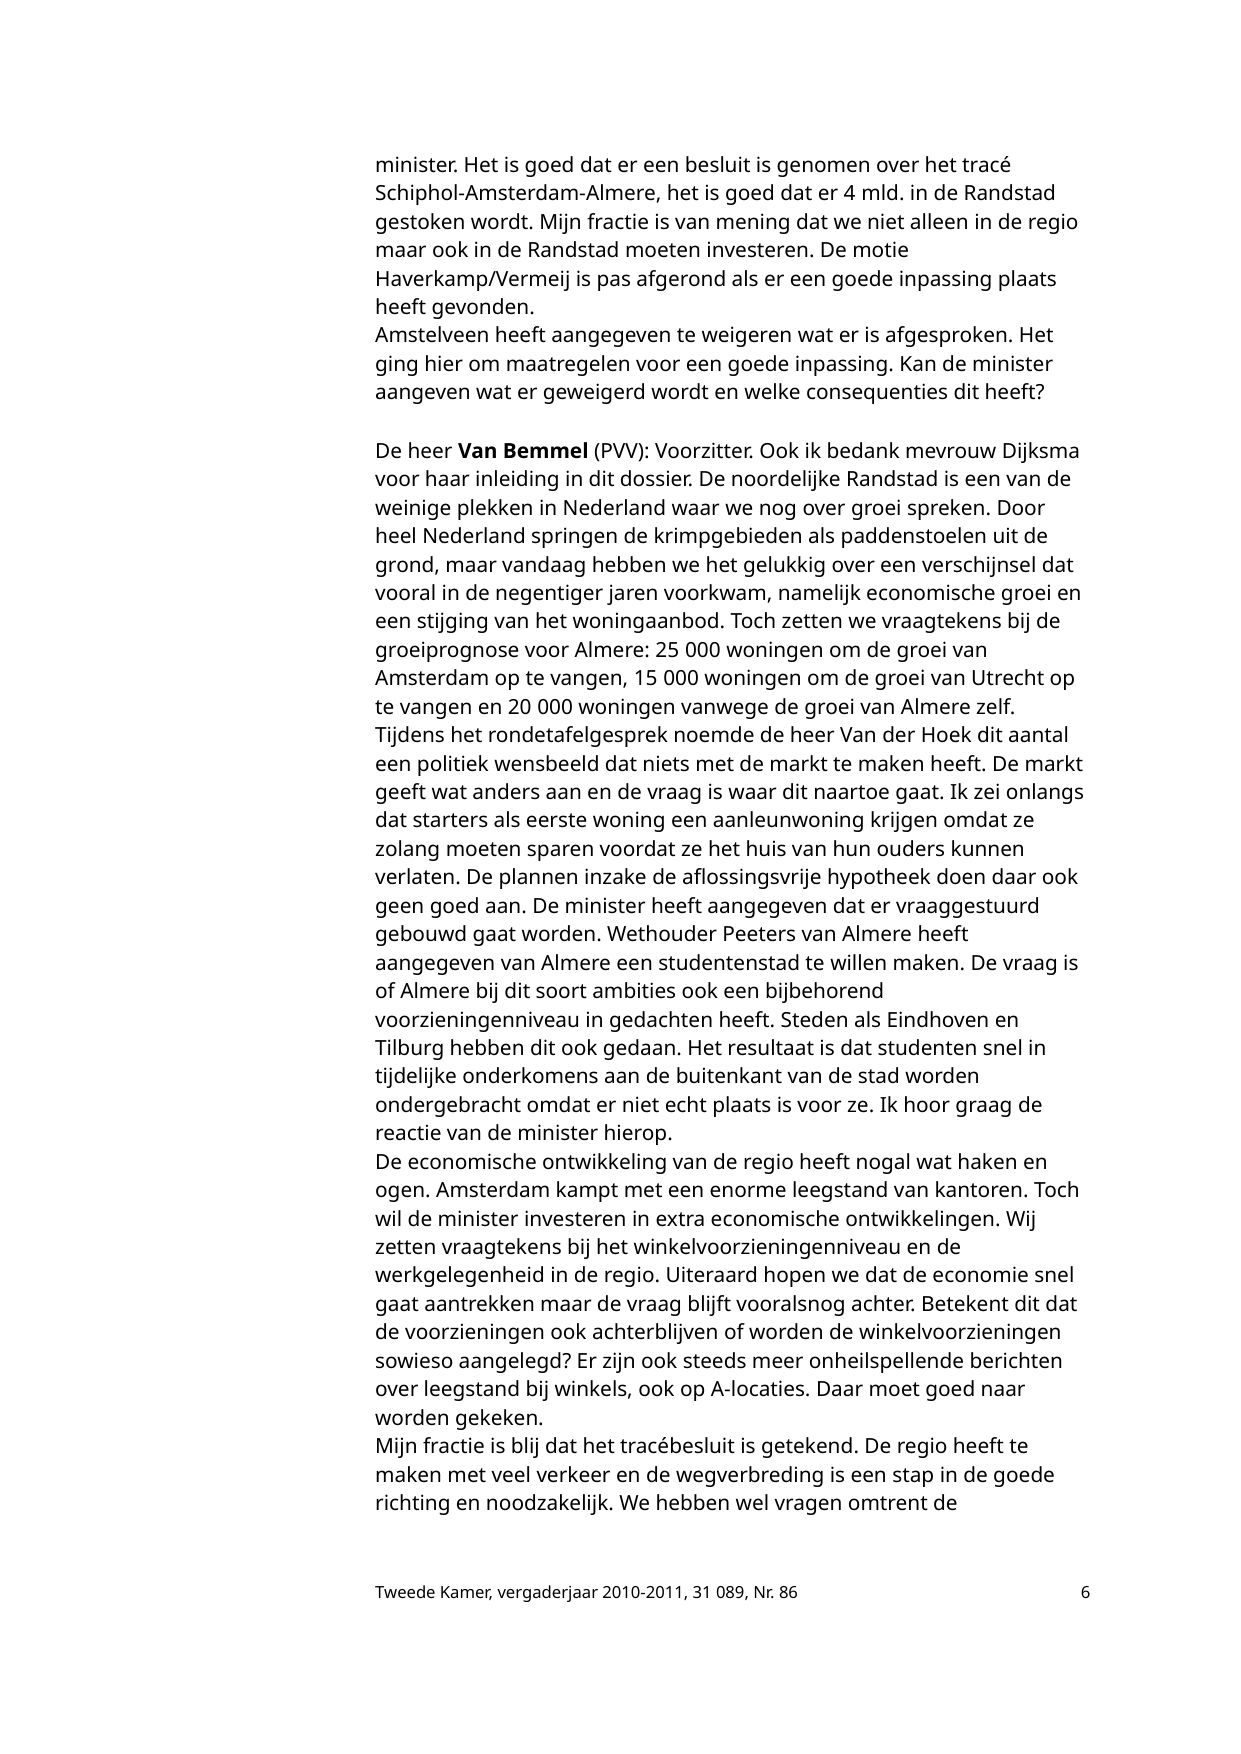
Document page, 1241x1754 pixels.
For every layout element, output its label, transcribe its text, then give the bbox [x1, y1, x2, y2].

text minister. Het is goed dat er een besluit is genomen over het tracé Schiphol-Amsterdam-Almere, het is goed dat er 4 mld. in de Randstad gestoken wordt. Mijn fractie is van mening dat we niet alleen in de regio maar ook in de Randstad moeten investeren. De motie Haverkamp/Vermeij is pas afgerond als er een goede inpassing plaats heeft gevonden. [375, 150, 1090, 321]
text Amstelveen heeft aangegeven te weigeren wat er is afgesproken. Het ging hier om maatregelen voor een goede inpassing. Kan de minister aangeven wat er geweigerd wordt en welke consequenties dit heeft? [375, 321, 1090, 406]
text De economische ontwikkeling van de regio heeft nogal wat haken en ogen. Amsterdam kampt met een enorme leegstand van kantoren. Toch wil de minister investeren in extra economische ontwikkelingen. Wij zetten vraagtekens bij het winkelvoorzieningenniveau en de werkgelegenheid in de regio. Uiteraard hopen we dat de economie snel gaat aantrekken maar de vraag blijft vooralsnog achter. Betekent dit dat de voorzieningen ook achterblijven of worden de winkelvoorzieningen sowieso aangelegd? Er zijn ook steeds meer onheilspellende berichten over leegstand bij winkels, ook op A-locaties. Daar moet goed naar worden gekeken. [375, 1147, 1090, 1431]
text Mijn fractie is blij dat het tracébesluit is getekend. De regio heeft te maken met veel verkeer en de wegverbreding is een stap in de goede richting en noodzakelijk. We hebben wel vragen omtrent de [375, 1431, 1090, 1517]
text De heer Van Bemmel (PVV): Voorzitter. Ook ik bedank mevrouw Dijksma voor haar inleiding in dit dossier. De noordelijke Randstad is een van de weinige plekken in Nederland waar we nog over groei spreken. Door heel Nederland springen de krimpgebieden als paddenstoelen uit de grond, maar vandaag hebben we het gelukkig over een verschijnsel dat vooral in de negentiger jaren voorkwam, namelijk economische groei en een stijging van het woningaanbod. Toch zetten we vraagtekens bij de groeiprognose voor Almere: 25 000 woningen om de groei van Amsterdam op te vangen, 15 000 woningen om de groei van Utrecht op te vangen en 20 000 woningen vanwege de groei van Almere zelf. Tijdens het rondetafelgesprek noemde de heer Van der Hoek dit aantal een politiek wensbeeld dat niets met de markt te maken heeft. De markt geeft wat anders aan en de vraag is waar dit naartoe gaat. Ik zei onlangs dat starters als eerste woning een aanleunwoning krijgen omdat ze zolang moeten sparen voordat ze het huis van hun ouders kunnen verlaten. De plannen inzake de aflossingsvrije hypotheek doen daar ook geen goed aan. De minister heeft aangegeven dat er vraaggestuurd gebouwd gaat worden. Wethouder Peeters van Almere heeft aangegeven van Almere een studentenstad te willen maken. De vraag is of Almere bij dit soort ambities ook een bijbehorend voorzieningenniveau in gedachten heeft. Steden als Eindhoven en Tilburg hebben dit ook gedaan. Het resultaat is dat studenten snel in tijdelijke onderkomens aan de buitenkant van de stad worden ondergebracht omdat er niet echt plaats is voor ze. Ik hoor graag de reactie van de minister hierop. [375, 436, 1090, 1147]
